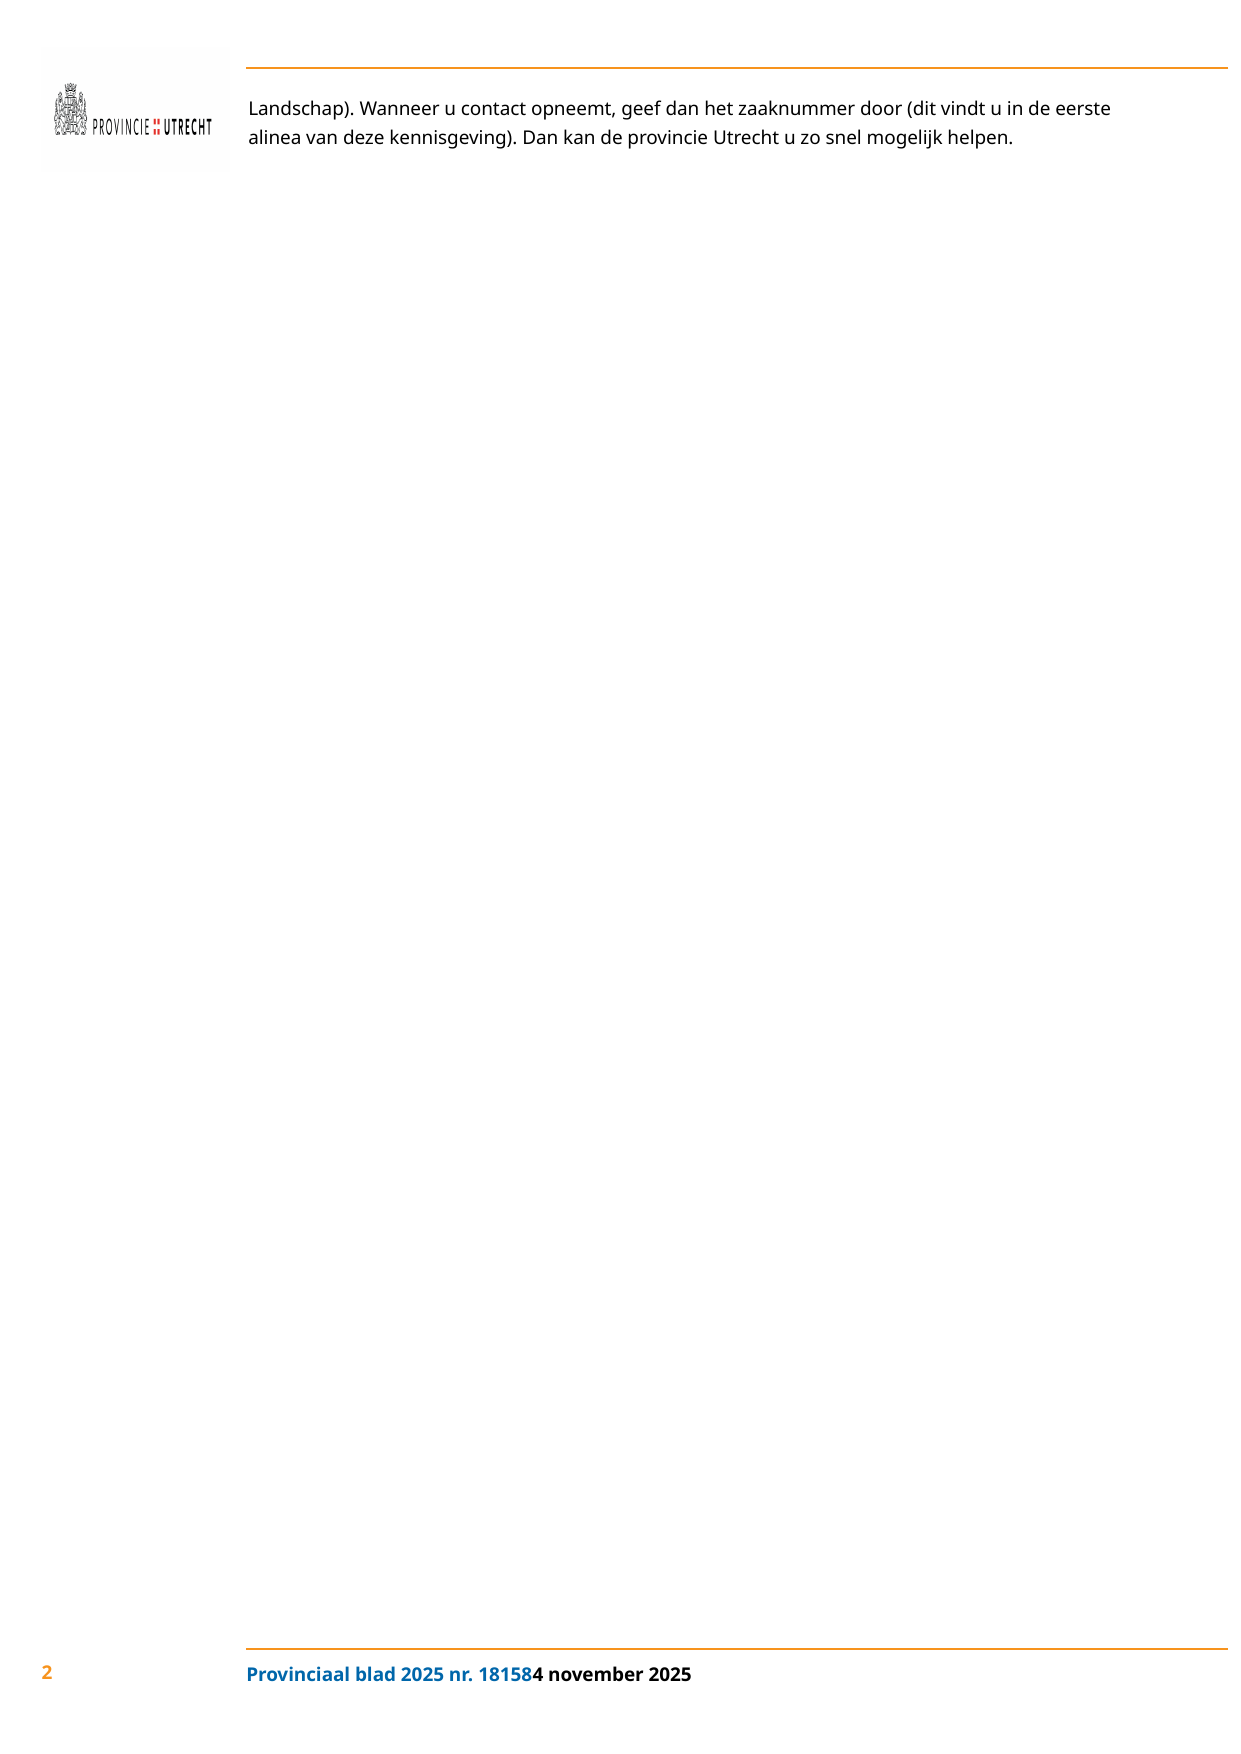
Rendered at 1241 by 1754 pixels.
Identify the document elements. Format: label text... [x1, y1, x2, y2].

picture [41, 47, 231, 172]
text Landschap). Wanneer u contact opneemt, geef dan het zaaknummer door (dit vindt u in de eerste alinea van deze kennisgeving). Dan kan de provincie Utrecht u zo snel mogelijk helpen. [248, 95, 1152, 150]
